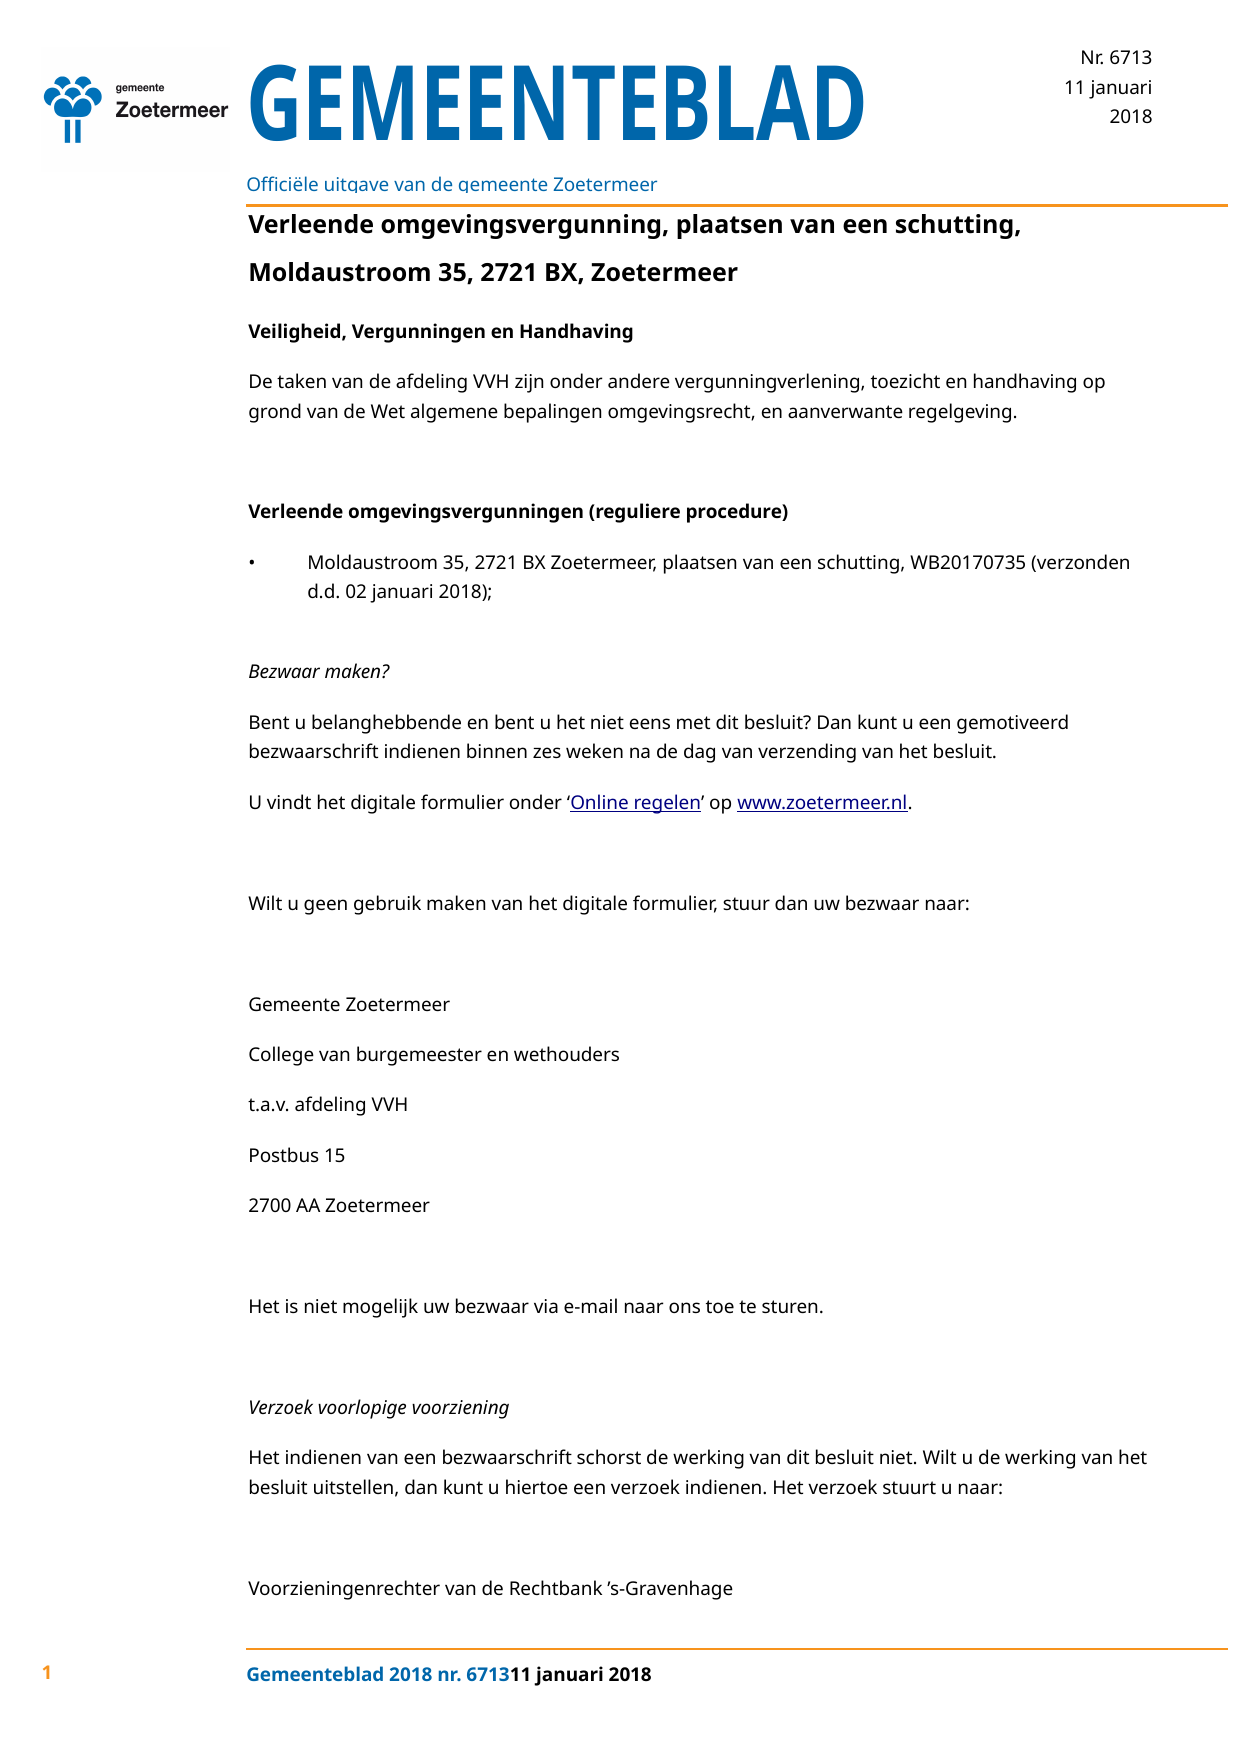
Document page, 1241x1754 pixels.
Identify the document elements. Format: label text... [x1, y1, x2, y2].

list Moldaustroom 35, 2721 BX Zoetermeer, plaatsen van een schutting, WB20170735 (verzonden d.d. 02 januari 2018); [248, 549, 1152, 604]
text Gemeente Zoetermeer [248, 991, 1152, 1017]
text Verleende omgevingsvergunningen (reguliere procedure) [248, 499, 1152, 524]
text Verleende omgevingsvergunning, plaatsen van een schutting, Moldaustroom 35, 2721 BX, Zoetermeer [248, 207, 1152, 288]
text Verzoek voorlopige voorziening [248, 1394, 1152, 1420]
text U vindt het digitale formulier onder ‘Online regelen’ op www.zoetermeer.nl. [248, 789, 1152, 815]
text Voorzieningenrechter van de Rechtbank ’s-Gravenhage [248, 1575, 1152, 1601]
text Wilt u geen gebruik maken van het digitale formulier, stuur dan uw bezwaar naar: [248, 890, 1152, 916]
text 2700 AA Zoetermeer [248, 1192, 1152, 1218]
text Postbus 15 [248, 1142, 1152, 1168]
text Veiligheid, Vergunningen en Handhaving [248, 318, 1152, 344]
text t.a.v. afdeling VVH [248, 1092, 1152, 1117]
text Het indienen van een bezwaarschrift schorst de werking van dit besluit niet. Wilt u de werking van het besluit uitstellen, dan kunt u hiertoe een verzoek indienen. Het verzoek stuurt u naar: [248, 1444, 1152, 1500]
text Bezwaar maken? [248, 659, 1152, 684]
text Bent u belanghebbende en bent u het niet eens met dit besluit? Dan kunt u een gemotiveerd bezwaarschrift indienen binnen zes weken na de dag van verzending van het besluit. [248, 709, 1152, 764]
picture [41, 47, 231, 172]
text College van burgemeester en wethouders [248, 1041, 1152, 1067]
text De taken van de afdeling VVH zijn onder andere vergunningverlening, toezicht en handhaving op grond van de Wet algemene bepalingen omgevingsrecht, en aanverwante regelgeving. [248, 368, 1152, 424]
text Het is niet mogelijk uw bezwaar via e-mail naar ons toe te sturen. [248, 1293, 1152, 1319]
